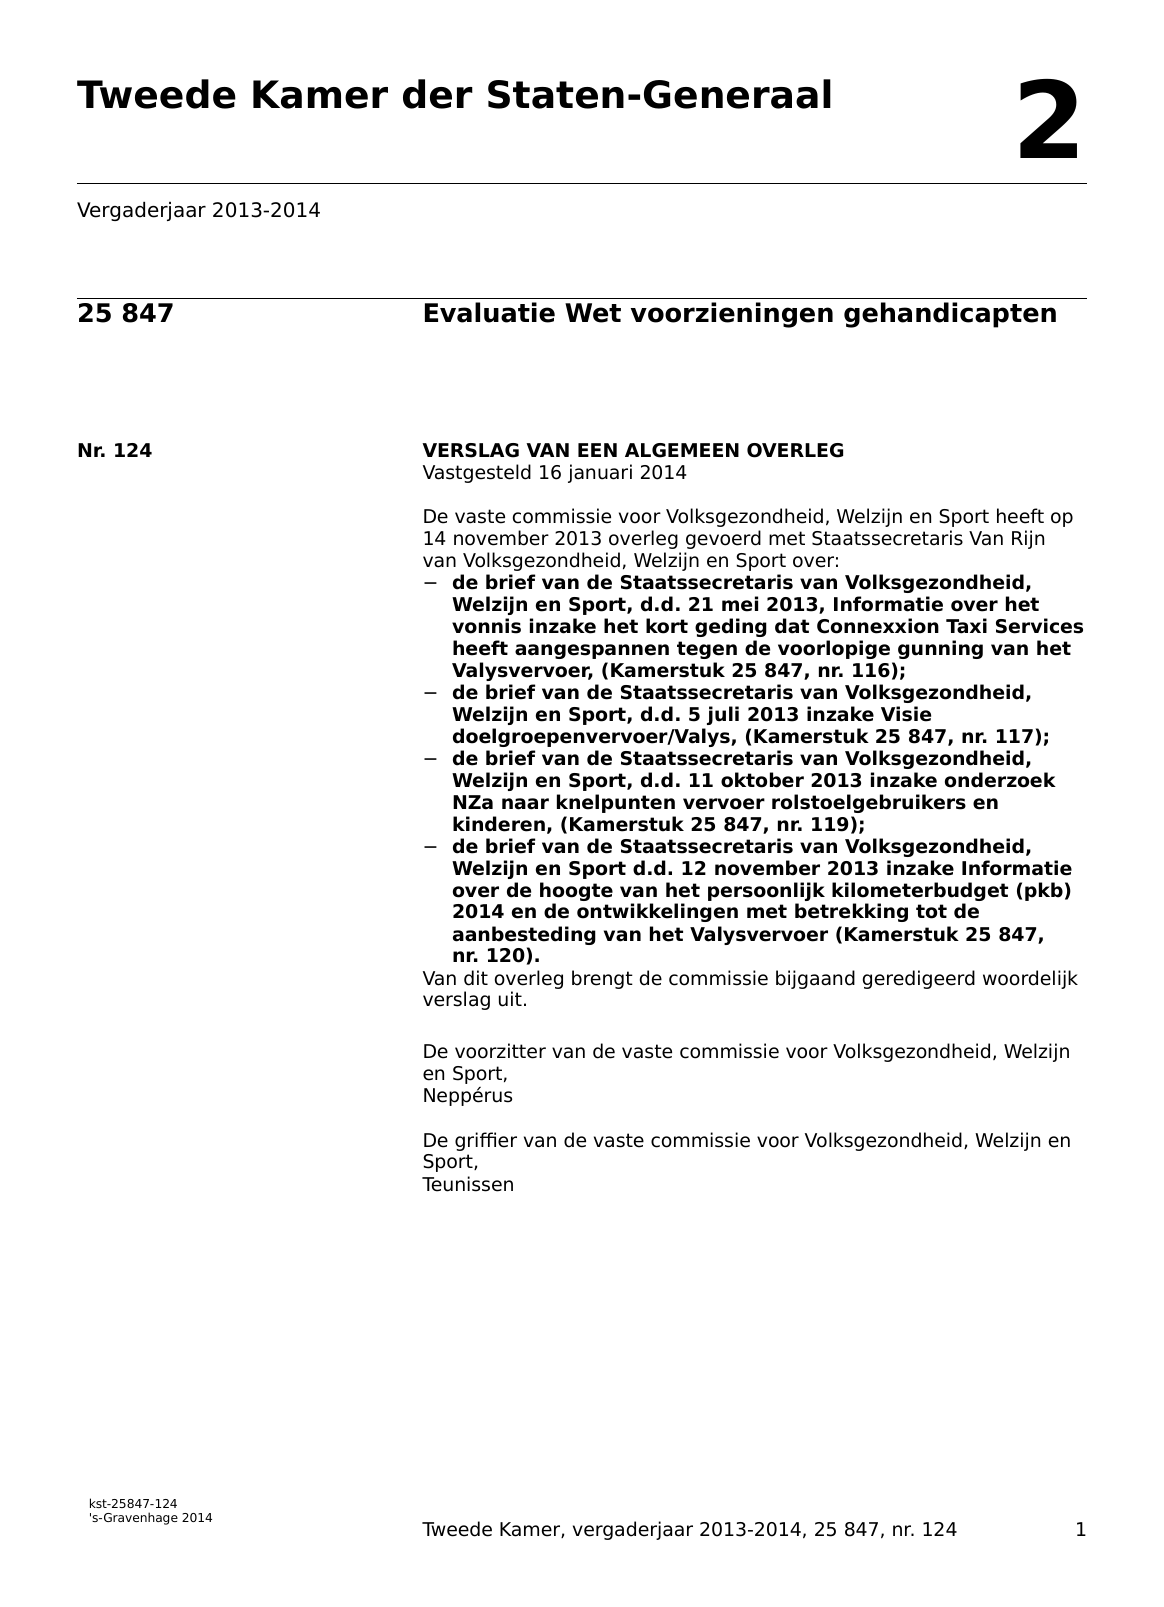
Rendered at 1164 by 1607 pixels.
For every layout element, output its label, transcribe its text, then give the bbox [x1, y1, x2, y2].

table_cell Vergaderjaar 2013-2014 [77, 184, 1087, 298]
text − de brief van de Staatssecretaris van Volksgezondheid, Welzijn en Sport, d.d. 21 mei 2013, Informatie over het vonnis inzake het kort geding dat Connexxion Taxi Services heeft aangespannen tegen de voorlopige gunning van het Valysvervoer, (Kamerstuk 25 847, nr. 116); [422, 572, 1087, 682]
text De griffier van de vaste commissie voor Volksgezondheid, Welzijn en Sport, Teunissen [422, 1129, 1087, 1195]
subtitle 25 847 Evaluatie Wet voorzieningen gehandicapten [77, 299, 1087, 329]
text De vaste commissie voor Volksgezondheid, Welzijn en Sport heeft op 14 november 2013 overleg gevoerd met Staatssecretaris Van Rijn van Volksgezondheid, Welzijn en Sport over: [422, 506, 1087, 572]
subtitle Nr. 124 VERSLAG VAN EEN ALGEMEEN OVERLEG [77, 440, 1087, 462]
text kst-25847-124 [88, 1497, 323, 1511]
text − de brief van de Staatssecretaris van Volksgezondheid, Welzijn en Sport, d.d. 11 oktober 2013 inzake onderzoek NZa naar knelpunten vervoer rolstoelgebruikers en kinderen, (Kamerstuk 25 847, nr. 119); [422, 748, 1087, 836]
text − de brief van de Staatssecretaris van Volksgezondheid, Welzijn en Sport, d.d. 5 juli 2013 inzake Visie doelgroepenvervoer/Valys, (Kamerstuk 25 847, nr. 117); [422, 682, 1087, 748]
table_header 2 [886, 59, 1087, 183]
text 's-Gravenhage 2014 [88, 1511, 323, 1525]
text Van dit overleg brengt de commissie bijgaand geredigeerd woordelijk verslag uit. [422, 967, 1087, 1011]
table_header Tweede Kamer der Staten-Generaal [77, 59, 886, 183]
text De voorzitter van de vaste commissie voor Volksgezondheid, Welzijn en Sport, Neppérus [422, 1041, 1087, 1107]
text − de brief van de Staatssecretaris van Volksgezondheid, Welzijn en Sport d.d. 12 november 2013 inzake Informatie over de hoogte van het persoonlijk kilometerbudget (pkb) 2014 en de ontwikkelingen met betrekking tot de aanbesteding van het Valysvervoer (Kamerstuk 25 847, nr. 120). [422, 836, 1087, 967]
text Vastgesteld 16 januari 2014 [422, 462, 1087, 484]
